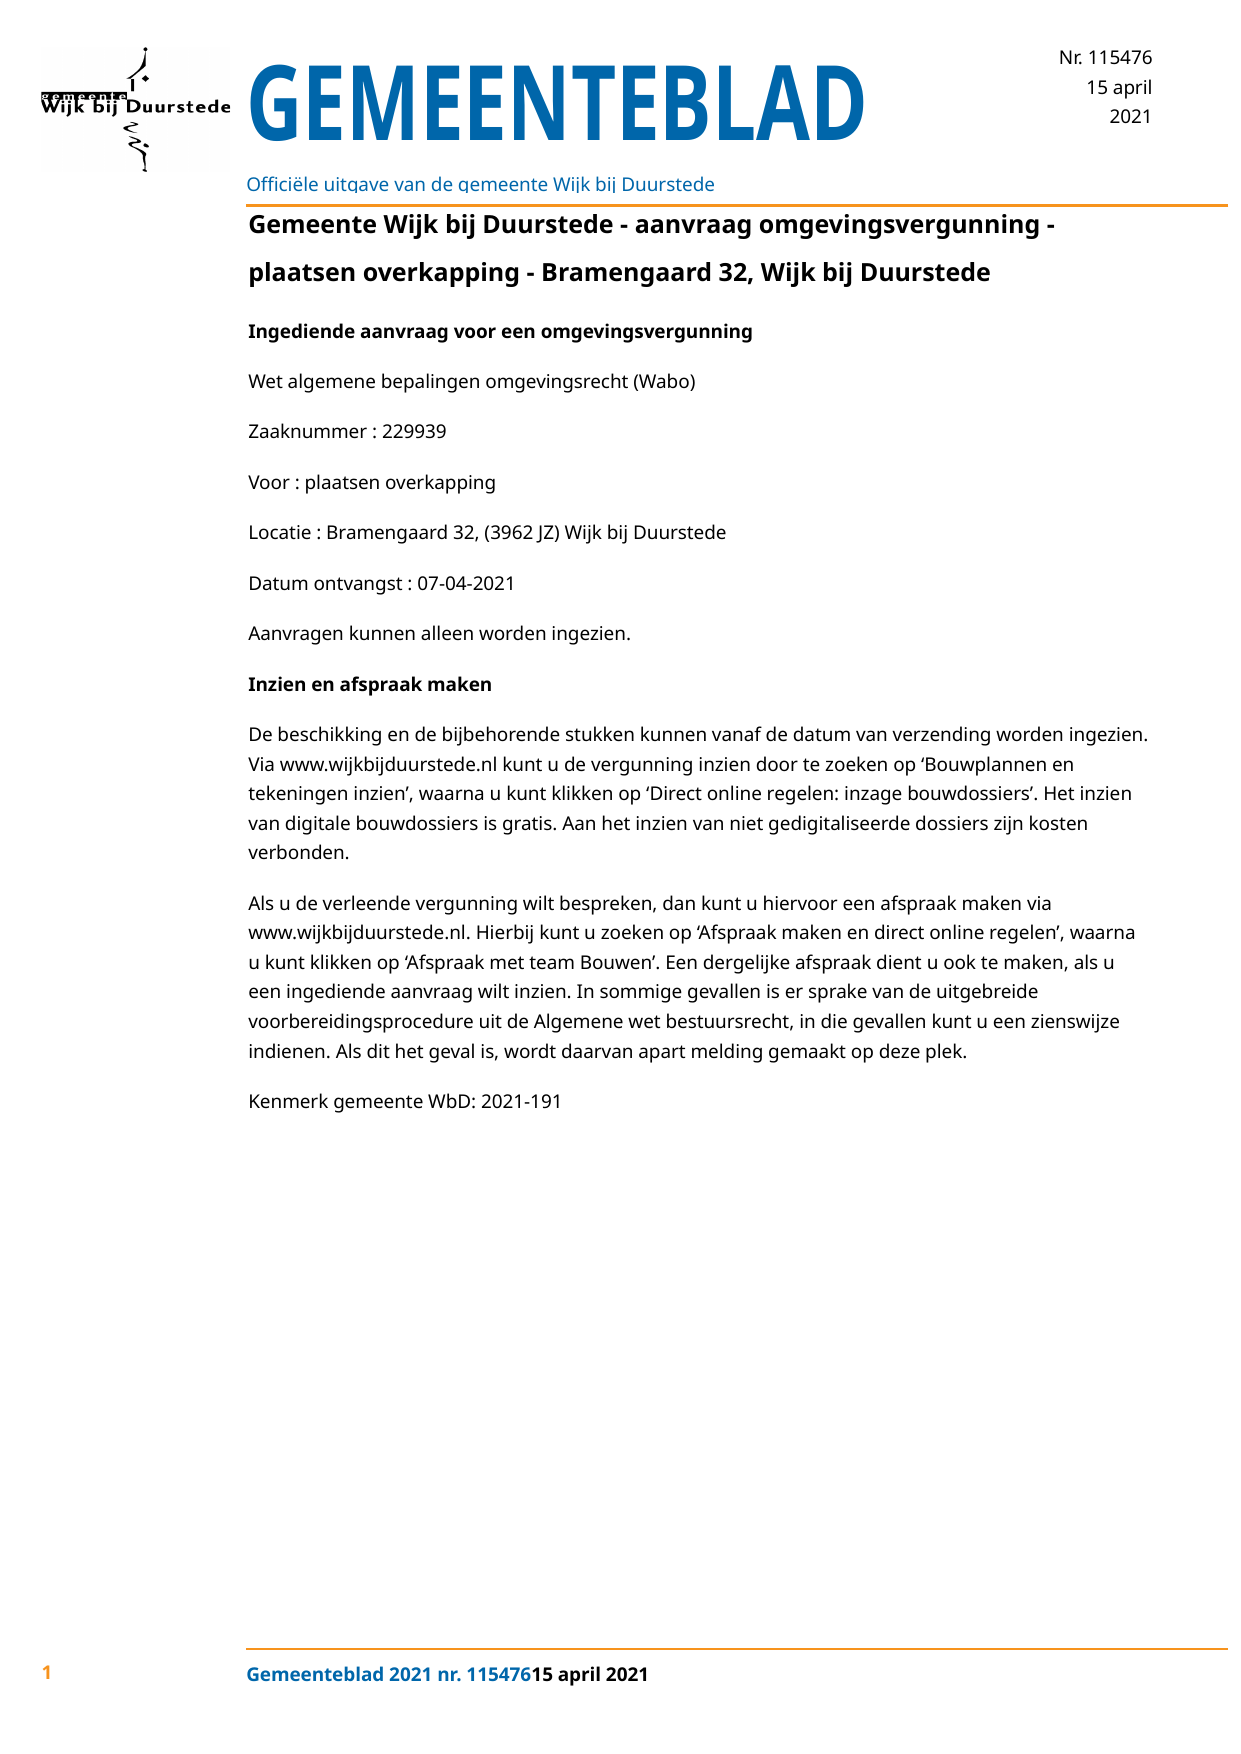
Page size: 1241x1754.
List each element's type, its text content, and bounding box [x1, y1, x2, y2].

text Kenmerk gemeente WbD: 2021-191 [248, 1088, 1152, 1114]
text Zaaknummer : 229939 [248, 419, 1152, 444]
text Inzien en afspraak maken [248, 671, 1152, 697]
text Locatie : Bramengaard 32, (3962 JZ) Wijk bij Duurstede [248, 519, 1152, 545]
text Voor : plaatsen overkapping [248, 469, 1152, 495]
text Ingediende aanvraag voor een omgevingsvergunning [248, 318, 1152, 344]
text Aanvragen kunnen alleen worden ingezien. [248, 620, 1152, 646]
text Datum ontvangst : 07-04-2021 [248, 570, 1152, 596]
text Gemeente Wijk bij Duurstede - aanvraag omgevingsvergunning - plaatsen overkapping - Bramengaard 32, Wijk bij Duurstede [248, 207, 1152, 288]
text Wet algemene bepalingen omgevingsrecht (Wabo) [248, 368, 1152, 394]
text Als u de verleende vergunning wilt bespreken, dan kunt u hiervoor een afspraak maken via www.wijkbijduurstede.nl. Hierbij kunt u zoeken op ‘Afspraak maken en direct online regelen’, waarna u kunt klikken op ‘Afspraak met team Bouwen’. Een dergelijke afspraak dient u ook te maken, als u een ingediende aanvraag wilt inzien. In sommige gevallen is er sprake van de uitgebreide voorbereidingsprocedure uit de Algemene wet bestuursrecht, in die gevallen kunt u een zienswijze indienen. Als dit het geval is, wordt daarvan apart melding gemaakt op deze plek. [248, 890, 1152, 1064]
text De beschikking en de bijbehorende stukken kunnen vanaf de datum van verzending worden ingezien. Via www.wijkbijduurstede.nl kunt u de vergunning inzien door te zoeken op ‘Bouwplannen en tekeningen inzien’, waarna u kunt klikken op ‘Direct online regelen: inzage bouwdossiers’. Het inzien van digitale bouwdossiers is gratis. Aan het inzien van niet gedigitaliseerde dossiers zijn kosten verbonden. [248, 721, 1152, 865]
picture [41, 47, 231, 172]
